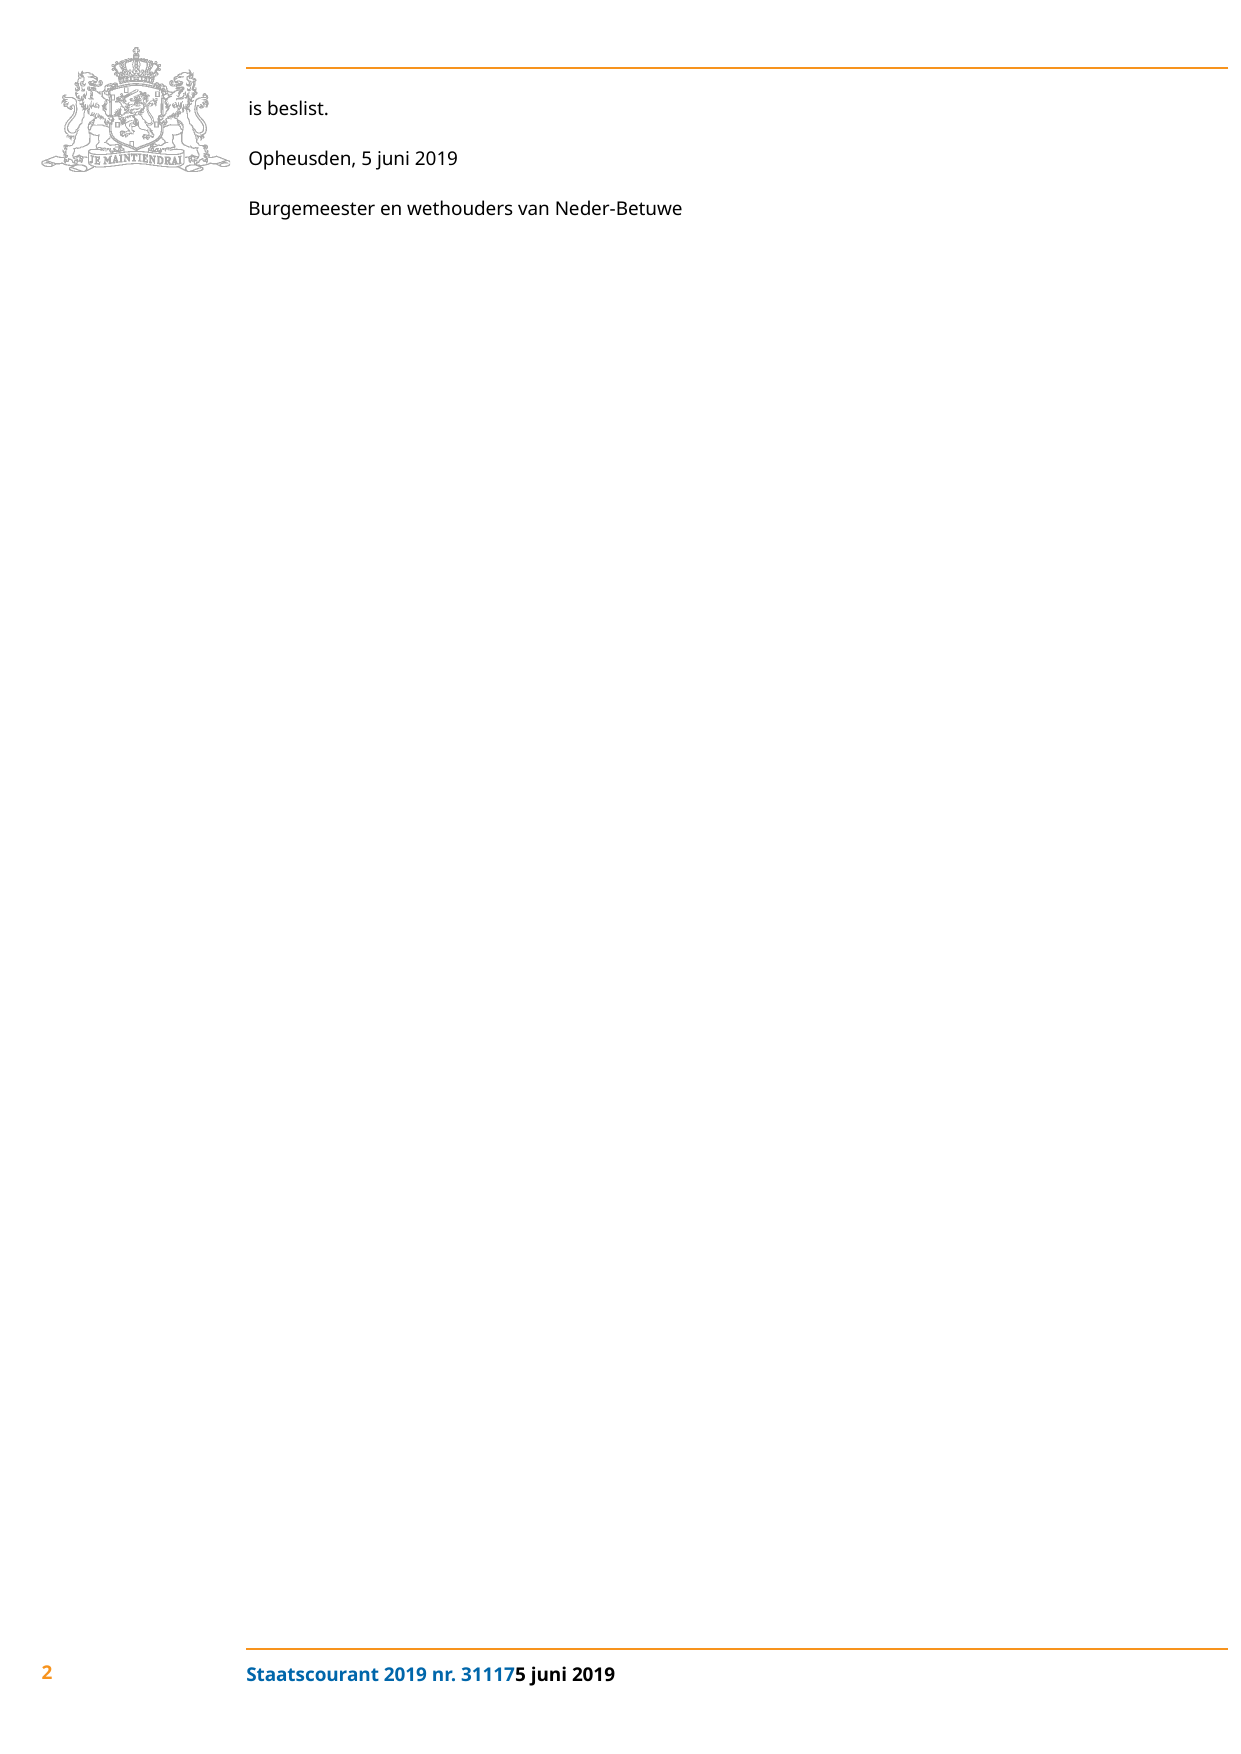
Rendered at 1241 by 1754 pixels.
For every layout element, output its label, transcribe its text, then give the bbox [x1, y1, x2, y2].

text Burgemeester en wethouders van Neder-Betuwe [248, 196, 1152, 221]
text Opheusden, 5 juni 2019 [248, 145, 1152, 171]
picture [41, 47, 231, 172]
text is beslist. [248, 95, 1152, 121]
